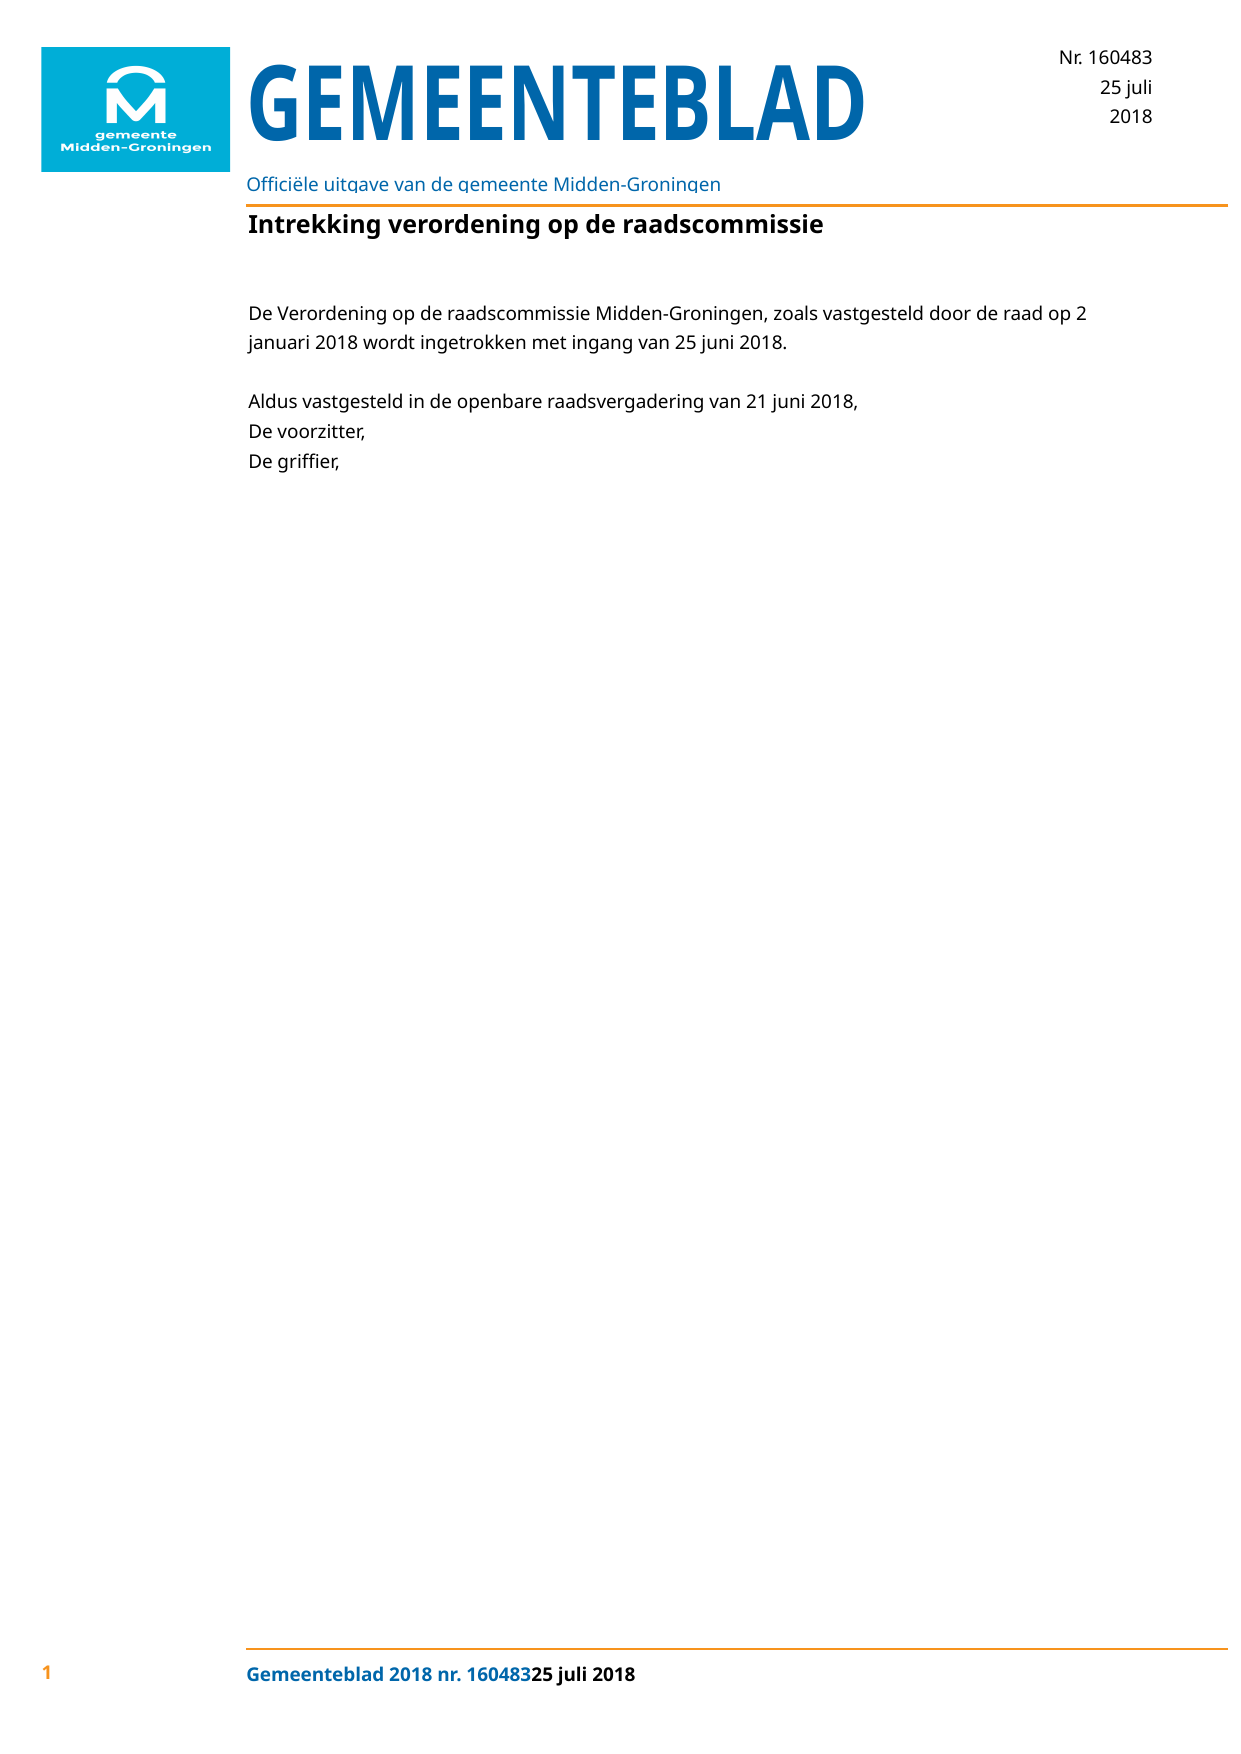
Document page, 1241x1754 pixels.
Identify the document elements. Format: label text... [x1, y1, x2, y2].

text De griffier, [248, 448, 1152, 473]
text De voorzitter, [248, 418, 1152, 444]
picture [184, 146, 190, 153]
text De Verordening op de raadscommissie Midden-Groningen, zoals vastgesteld door de raad op 2 januari 2018 wordt ingetrokken met ingang van 25 juni 2018. [248, 300, 1152, 355]
text Intrekking verordening op de raadscommissie [248, 207, 1152, 241]
picture [108, 66, 164, 82]
picture [107, 89, 165, 122]
text Aldus vastgesteld in de openbare raadsvergadering van 21 juni 2018, [248, 389, 1152, 414]
